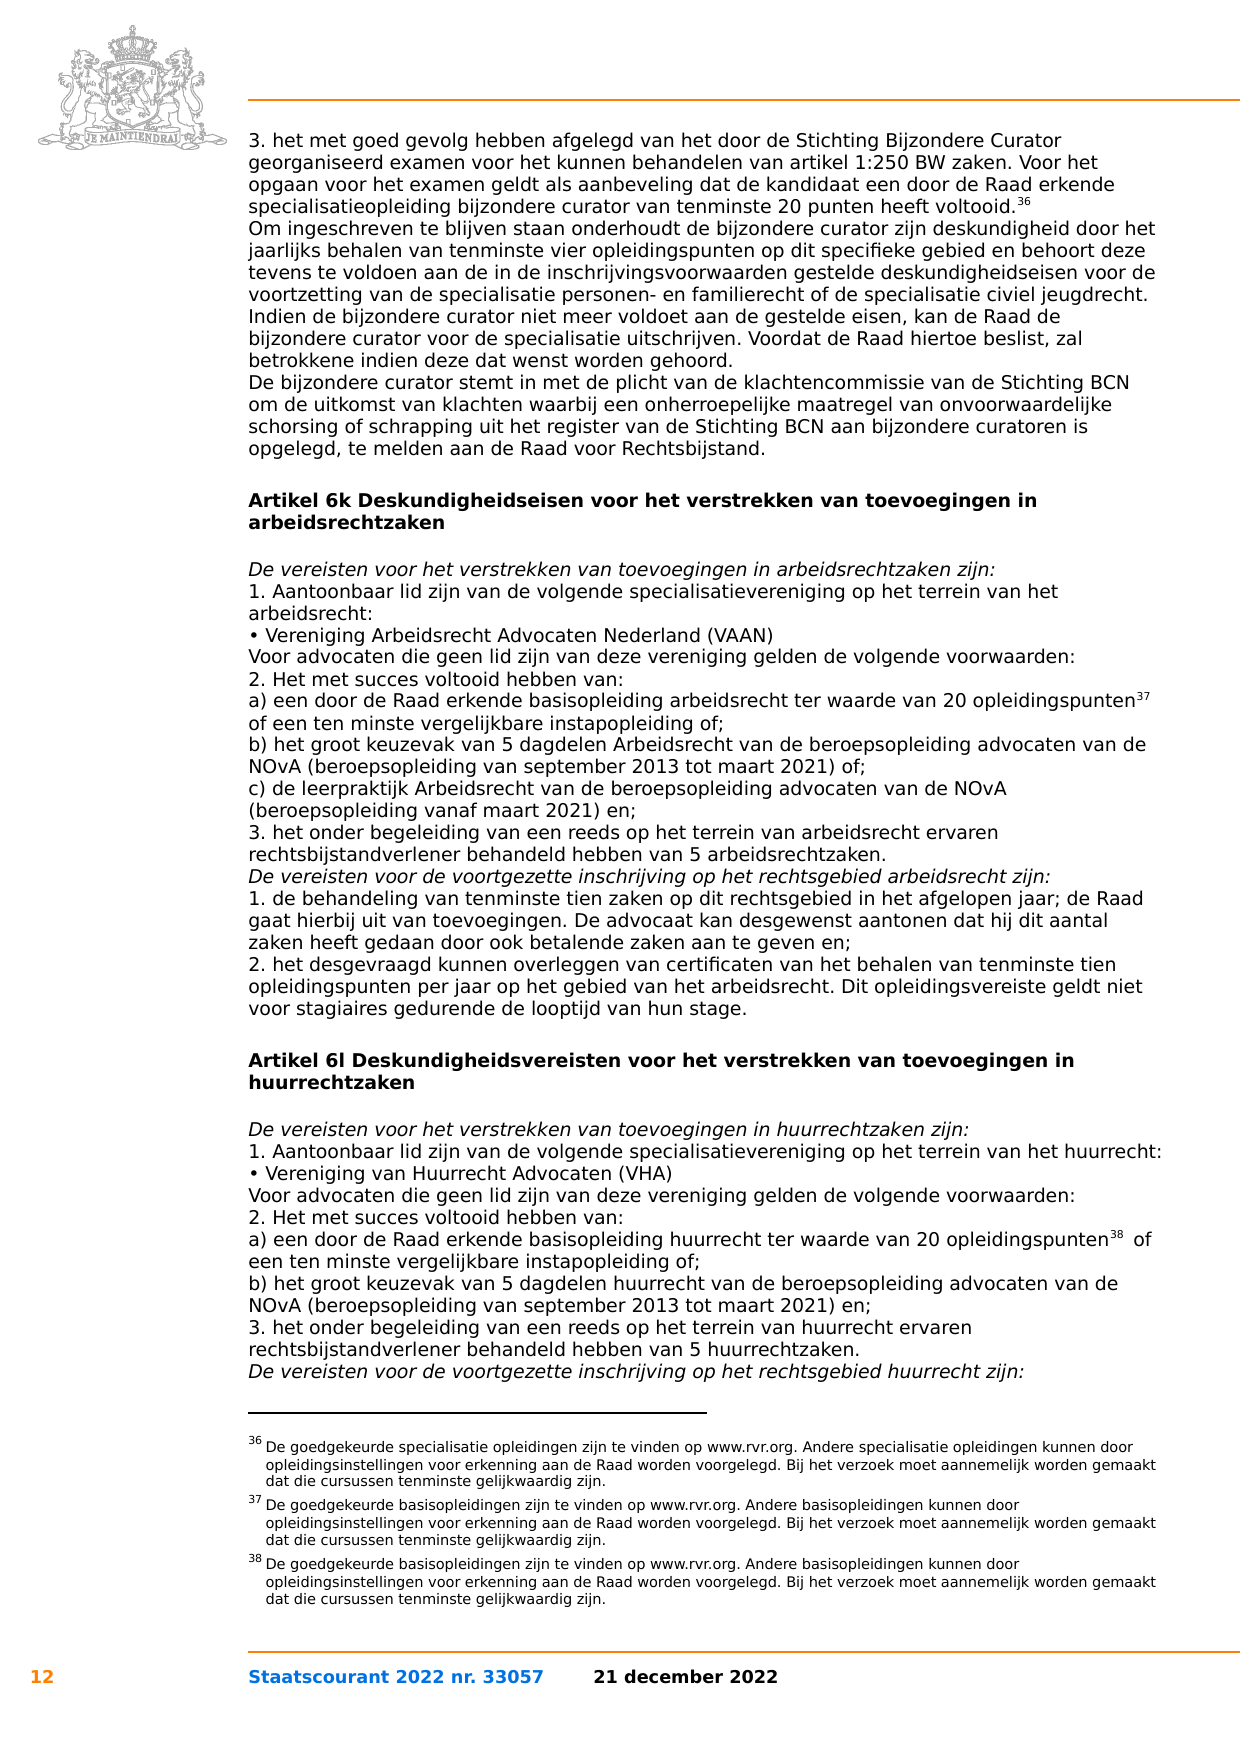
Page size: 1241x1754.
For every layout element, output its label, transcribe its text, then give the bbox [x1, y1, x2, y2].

text 3. het met goed gevolg hebben afgelegd van het door de Stichting Bijzondere Curator georganiseerd examen voor het kunnen behandelen van artikel 1:250 BW zaken. Voor het opgaan voor het examen geldt als aanbeveling dat de kandidaat een door de Raad erkende specialisatieopleiding bijzondere curator van tenminste 20 punten heeft voltooid. [248, 130, 1163, 218]
text 2. het desgevraagd kunnen overleggen van certificaten van het behalen van tenminste tien opleidingspunten per jaar op het gebied van het arbeidsrecht. Dit opleidingsvereiste geldt niet voor stagiaires gedurende de looptijd van hun stage. [248, 954, 1163, 1020]
text 2. Het met succes voltooid hebben van: [248, 1207, 1163, 1229]
picture [38, 25, 227, 150]
text 2. Het met succes voltooid hebben van: [248, 668, 1163, 690]
text b) het groot keuzevak van 5 dagdelen Arbeidsrecht van de beroepsopleiding advocaten van de NOvA (beroepsopleiding van september 2013 tot maart 2021) of; [248, 734, 1163, 778]
text De goedgekeurde specialisatie opleidingen zijn te vinden op www.rvr.org. Andere specialisatie opleidingen kunnen door opleidingsinstellingen voor erkenning aan de Raad worden voorgelegd. Bij het verzoek moet aannemelijk worden gemaakt dat die cursussen tenminste gelijkwaardig zijn. [248, 1434, 1163, 1490]
text a) een door de Raad erkende basisopleiding arbeidsrecht ter waarde van 20 opleidingspunten of een ten minste vergelijkbare instapopleiding of; [248, 690, 1163, 734]
text 1. Aantoonbaar lid zijn van de volgende specialisatievereniging op het terrein van het huurrecht: [248, 1141, 1163, 1163]
text De vereisten voor het verstrekken van toevoegingen in arbeidsrechtzaken zijn: [248, 558, 1163, 581]
text • Vereniging van Huurrecht Advocaten (VHA) [248, 1163, 1163, 1185]
text De goedgekeurde basisopleidingen zijn te vinden op www.rvr.org. Andere basisopleidingen kunnen door opleidingsinstellingen voor erkenning aan de Raad worden voorgelegd. Bij het verzoek moet aannemelijk worden gemaakt dat die cursussen tenminste gelijkwaardig zijn. [248, 1493, 1163, 1549]
text 3. het onder begeleiding van een reeds op het terrein van huurrecht ervaren rechtsbijstandverlener behandeld hebben van 5 huurrechtzaken. [248, 1317, 1163, 1361]
subtitle Artikel 6k Deskundigheidseisen voor het verstrekken van toevoegingen in arbeidsrechtzaken [248, 489, 1163, 533]
text b) het groot keuzevak van 5 dagdelen huurrecht van de beroepsopleiding advocaten van de NOvA (beroepsopleiding van september 2013 tot maart 2021) en; [248, 1273, 1163, 1317]
text Voor advocaten die geen lid zijn van deze vereniging gelden de volgende voorwaarden: [248, 646, 1163, 668]
text Voor advocaten die geen lid zijn van deze vereniging gelden de volgende voorwaarden: [248, 1185, 1163, 1207]
text Om ingeschreven te blijven staan onderhoudt de bijzondere curator zijn deskundigheid door het jaarlijks behalen van tenminste vier opleidingspunten op dit specifieke gebied en behoort deze tevens te voldoen aan de in de inschrijvingsvoorwaarden gestelde deskundigheidseisen voor de voortzetting van de specialisatie personen- en familierecht of de specialisatie civiel jeugdrecht. Indien de bijzondere curator niet meer voldoet aan de gestelde eisen, kan de Raad de bijzondere curator voor de specialisatie uitschrijven. Voordat de Raad hiertoe beslist, zal betrokkene indien deze dat wenst worden gehoord. [248, 218, 1163, 372]
text a) een door de Raad erkende basisopleiding huurrecht ter waarde van 20 opleidingspunten of een ten minste vergelijkbare instapopleiding of; [248, 1229, 1163, 1273]
text De vereisten voor de voortgezette inschrijving op het rechtsgebied arbeidsrecht zijn: [248, 866, 1163, 888]
text 3. het onder begeleiding van een reeds op het terrein van arbeidsrecht ervaren rechtsbijstandverlener behandeld hebben van 5 arbeidsrechtzaken. [248, 822, 1163, 866]
text • Vereniging Arbeidsrecht Advocaten Nederland (VAAN) [248, 624, 1163, 646]
text De vereisten voor het verstrekken van toevoegingen in huurrechtzaken zijn: [248, 1119, 1163, 1141]
text c) de leerpraktijk Arbeidsrecht van de beroepsopleiding advocaten van de NOvA (beroepsopleiding vanaf maart 2021) en; [248, 778, 1163, 822]
text De vereisten voor de voortgezette inschrijving op het rechtsgebied huurrecht zijn: [248, 1361, 1163, 1383]
text De goedgekeurde basisopleidingen zijn te vinden op www.rvr.org. Andere basisopleidingen kunnen door opleidingsinstellingen voor erkenning aan de Raad worden voorgelegd. Bij het verzoek moet aannemelijk worden gemaakt dat die cursussen tenminste gelijkwaardig zijn. [248, 1552, 1163, 1608]
text 1. de behandeling van tenminste tien zaken op dit rechtsgebied in het afgelopen jaar; de Raad gaat hierbij uit van toevoegingen. De advocaat kan desgewenst aantonen dat hij dit aantal zaken heeft gedaan door ook betalende zaken aan te geven en; [248, 888, 1163, 954]
text De bijzondere curator stemt in met de plicht van de klachtencommissie van de Stichting BCN om de uitkomst van klachten waarbij een onherroepelijke maatregel van onvoorwaardelijke schorsing of schrapping uit het register van de Stichting BCN aan bijzondere curatoren is opgelegd, te melden aan de Raad voor Rechtsbijstand. [248, 372, 1163, 459]
text 1. Aantoonbaar lid zijn van de volgende specialisatievereniging op het terrein van het arbeidsrecht: [248, 581, 1163, 624]
subtitle Artikel 6l Deskundigheidsvereisten voor het verstrekken van toevoegingen in huurrechtzaken [248, 1050, 1163, 1094]
